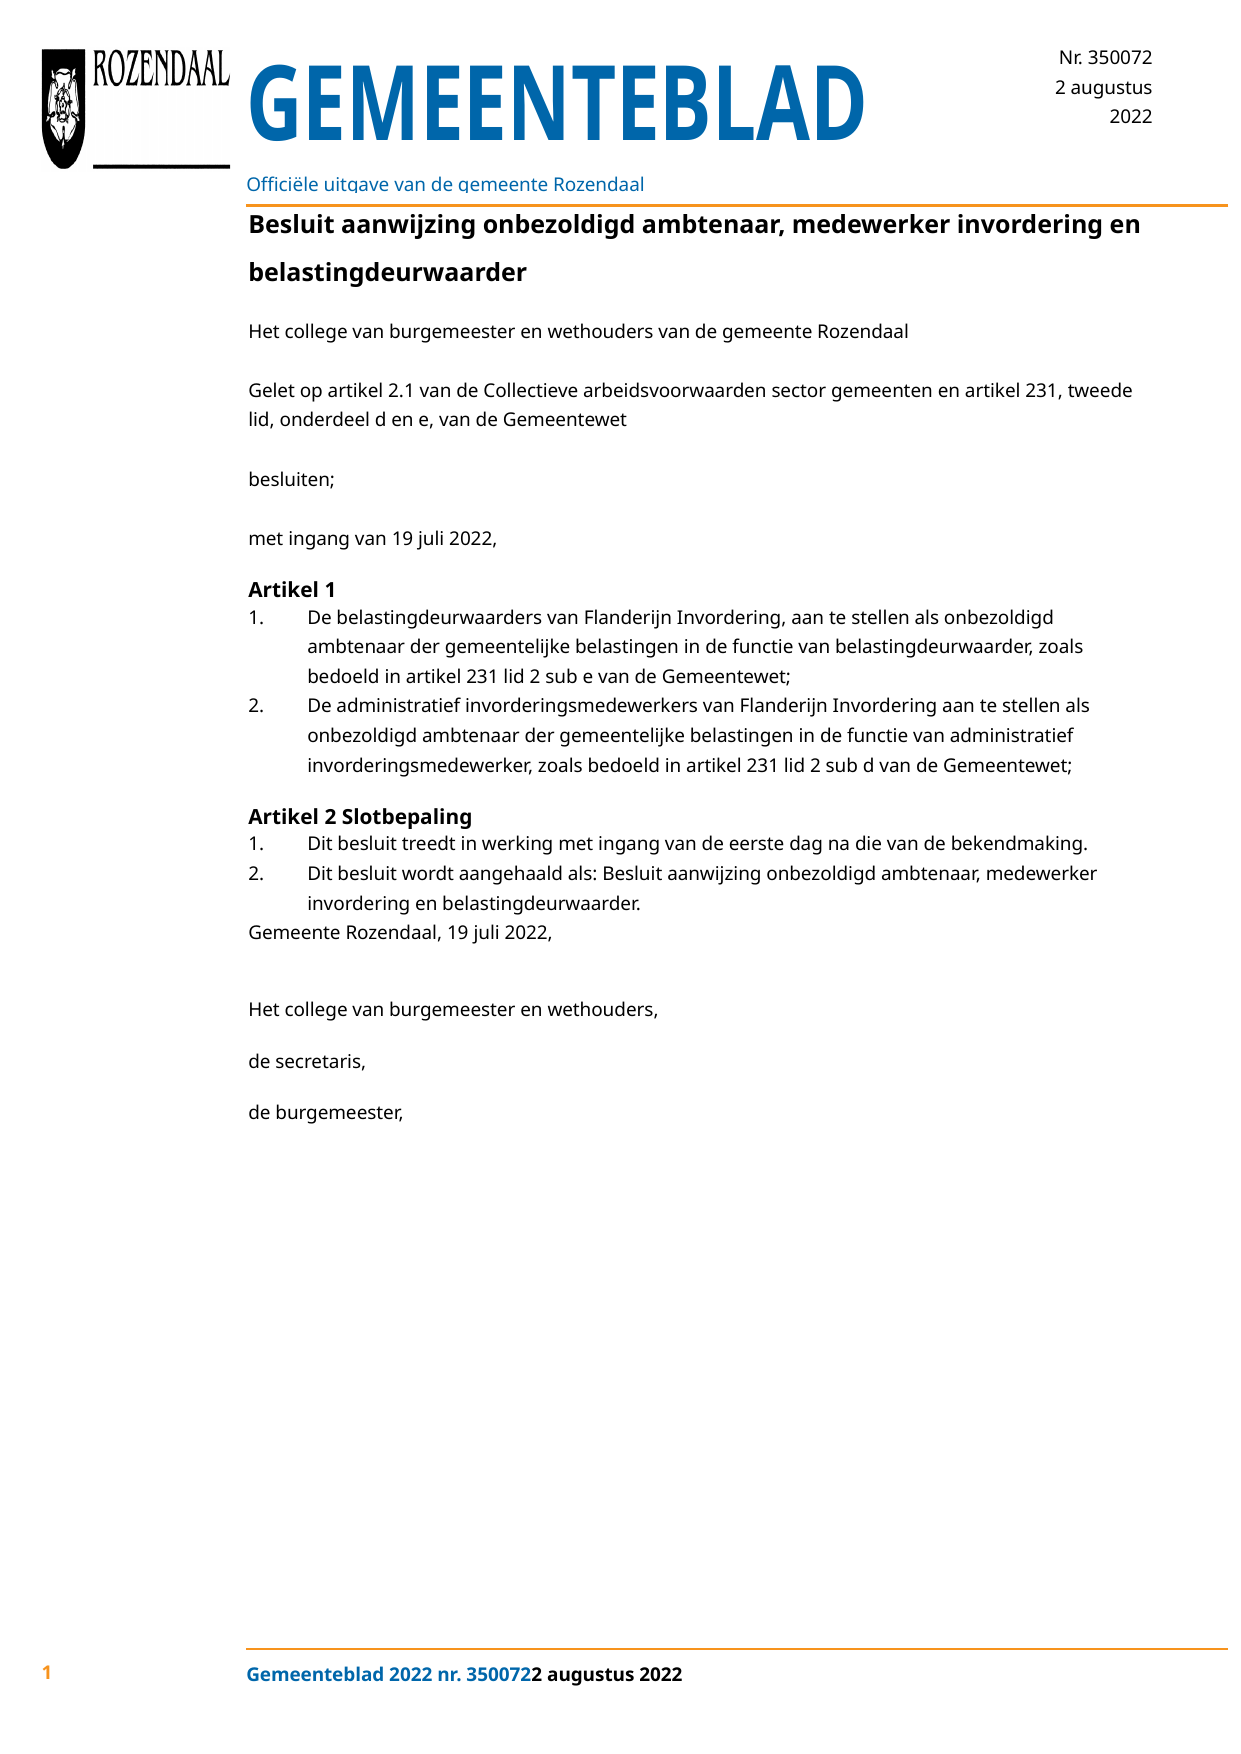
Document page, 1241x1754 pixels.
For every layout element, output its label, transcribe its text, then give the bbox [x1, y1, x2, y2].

text Besluit aanwijzing onbezoldigd ambtenaar, medewerker invordering en belastingdeurwaarder [248, 207, 1152, 288]
text de burgemeester, [248, 1099, 1152, 1125]
text de secretaris, [248, 1048, 1152, 1074]
picture [41, 47, 231, 172]
list Dit besluit wordt aangehaald als: Besluit aanwijzing onbezoldigd ambtenaar, medewerker invordering en belastingdeurwaarder. [248, 860, 1152, 916]
text met ingang van 19 juli 2022, [248, 525, 1152, 551]
list De administratief invorderingsmedewerkers van Flanderijn Invordering aan te stellen als onbezoldigd ambtenaar der gemeentelijke belastingen in de functie van administratief invorderingsmedewerker, zoals bedoeld in artikel 231 lid 2 sub d van de Gemeentewet; [248, 693, 1152, 777]
text Het college van burgemeester en wethouders, [248, 997, 1152, 1022]
text Artikel 1 [248, 575, 1152, 604]
text Artikel 2 Slotbepaling [248, 802, 1152, 831]
text Gelet op artikel 2.1 van de Collectieve arbeidsvoorwaarden sector gemeenten en artikel 231, tweede lid, onderdeel d en e, van de Gemeentewet [248, 377, 1152, 432]
text Gemeente Rozendaal, 19 juli 2022, [248, 919, 1152, 945]
text besluiten; [248, 466, 1152, 492]
list Dit besluit treedt in werking met ingang van de eerste dag na die van de bekendmaking. [248, 831, 1152, 856]
list De belastingdeurwaarders van Flanderijn Invordering, aan te stellen als onbezoldigd ambtenaar der gemeentelijke belastingen in de functie van belastingdeurwaarder, zoals bedoeld in artikel 231 lid 2 sub e van de Gemeentewet; [248, 604, 1152, 689]
text Het college van burgemeester en wethouders van de gemeente Rozendaal [248, 318, 1152, 344]
